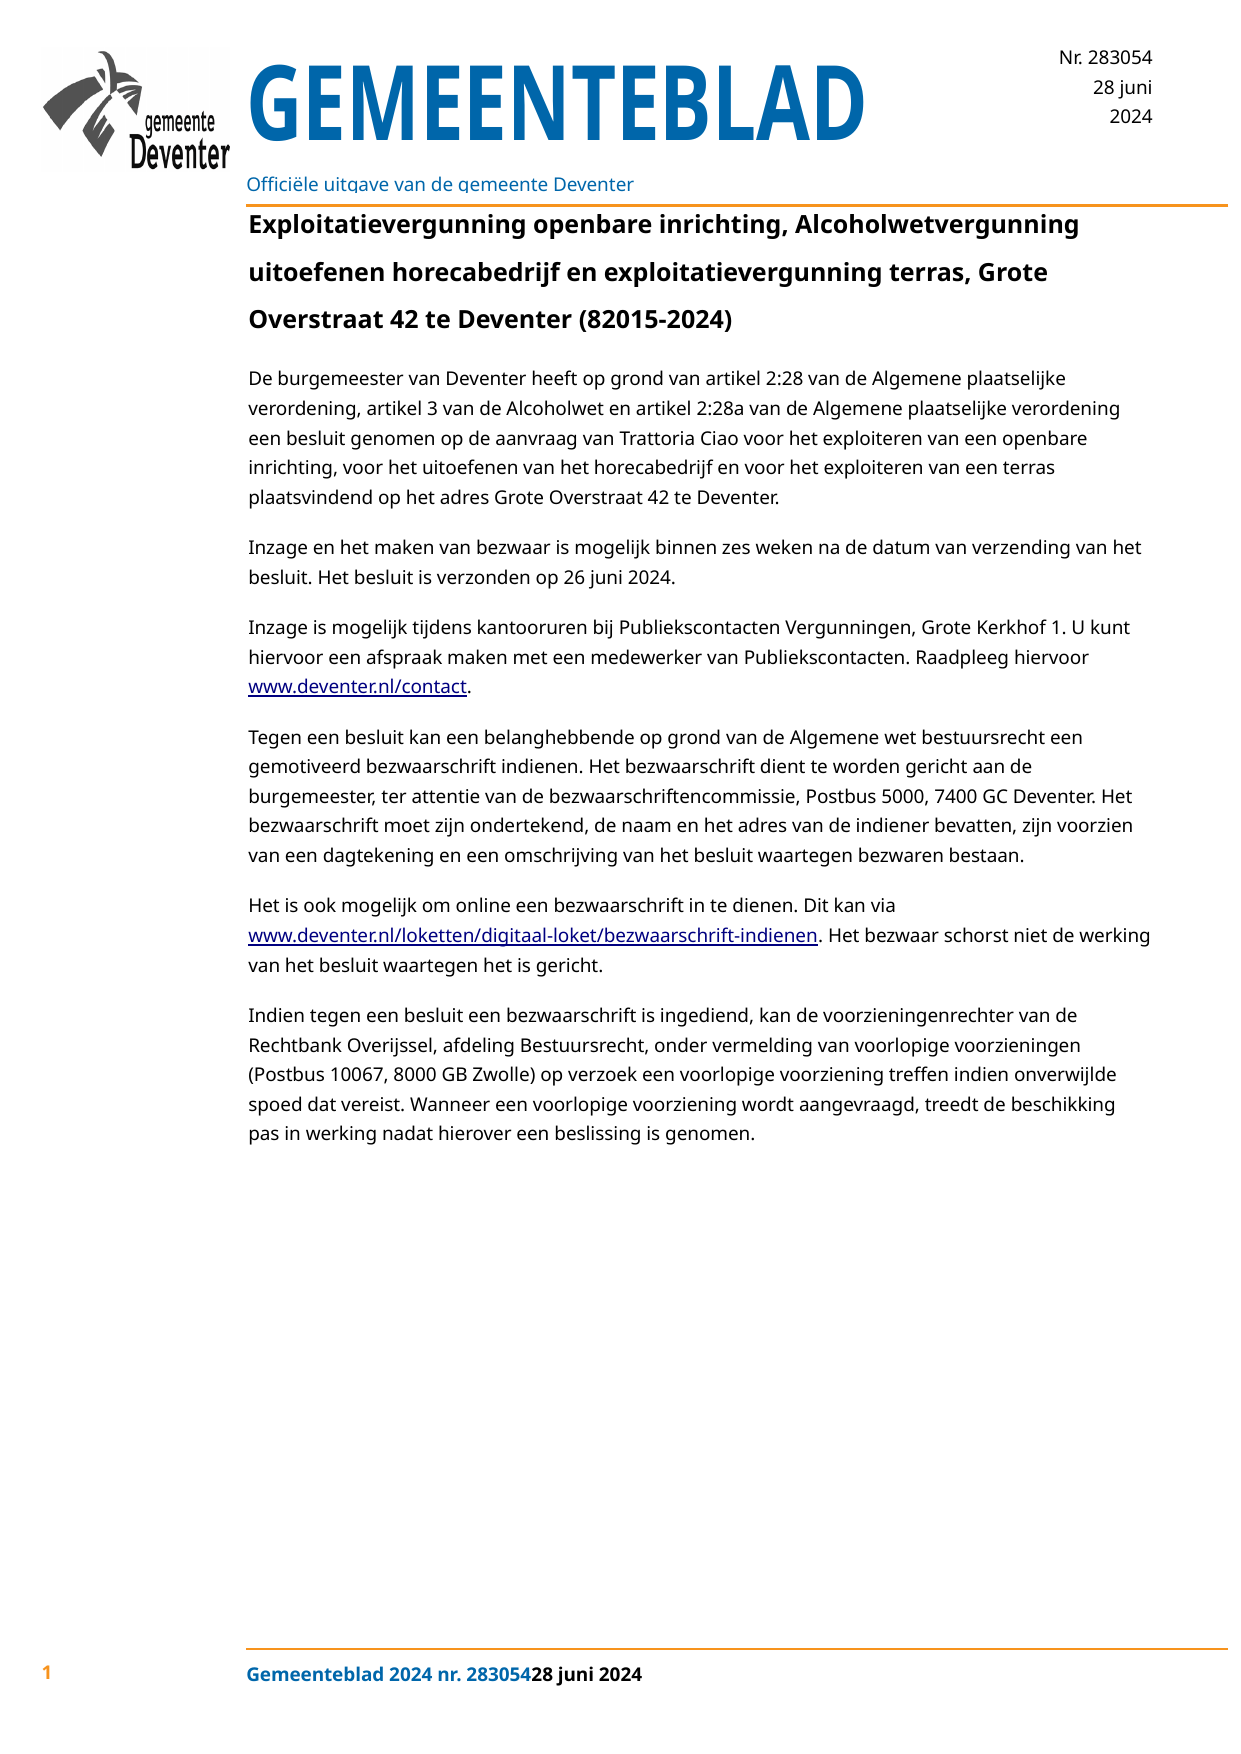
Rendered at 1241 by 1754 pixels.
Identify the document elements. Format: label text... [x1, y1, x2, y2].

text Inzage is mogelijk tijdens kantooruren bij Publiekscontacten Vergunningen, Grote Kerkhof 1. U kunt hiervoor een afspraak maken met een medewerker van Publiekscontacten. Raadpleeg hiervoor www.deventer.nl/contact. [248, 614, 1152, 699]
text De burgemeester van Deventer heeft op grond van artikel 2:28 van de Algemene plaatselijke verordening, artikel 3 van de Alcoholwet en artikel 2:28a van de Algemene plaatselijke verordening een besluit genomen op de aanvraag van Trattoria Ciao voor het exploiteren van een openbare inrichting, voor het uitoefenen van het horecabedrijf en voor het exploiteren van een terras plaatsvindend op het adres Grote Overstraat 42 te Deventer. [248, 366, 1152, 509]
text Indien tegen een besluit een bezwaarschrift is ingediend, kan de voorzieningenrechter van de Rechtbank Overijssel, afdeling Bestuursrecht, onder vermelding van voorlopige voorzieningen (Postbus 10067, 8000 GB Zwolle) op verzoek een voorlopige voorziening treffen indien onverwijlde spoed dat vereist. Wanneer een voorlopige voorziening wordt aangevraagd, treedt de beschikking pas in werking nadat hierover een beslissing is genomen. [248, 1002, 1152, 1146]
picture [41, 47, 231, 172]
text Inzage en het maken van bezwaar is mogelijk binnen zes weken na de datum van verzending van het besluit. Het besluit is verzonden op 26 juni 2024. [248, 534, 1152, 589]
text Exploitatievergunning openbare inrichting, Alcoholwetvergunning uitoefenen horecabedrijf en exploitatievergunning terras, Grote Overstraat 42 te Deventer (82015-2024) [248, 207, 1152, 336]
text Het is ook mogelijk om online een bezwaarschrift in te dienen. Dit kan via www.deventer.nl/loketten/digitaal-loket/bezwaarschrift-indienen. Het bezwaar schorst niet de werking van het besluit waartegen het is gericht. [248, 893, 1152, 977]
text Tegen een besluit kan een belanghebbende op grond van de Algemene wet bestuursrecht een gemotiveerd bezwaarschrift indienen. Het bezwaarschrift dient te worden gericht aan de burgemeester, ter attentie van de bezwaarschriftencommissie, Postbus 5000, 7400 GC Deventer. Het bezwaarschrift moet zijn ondertekend, de naam en het adres van de indiener bevatten, zijn voorzien van een dagtekening en een omschrijving van het besluit waartegen bezwaren bestaan. [248, 724, 1152, 868]
